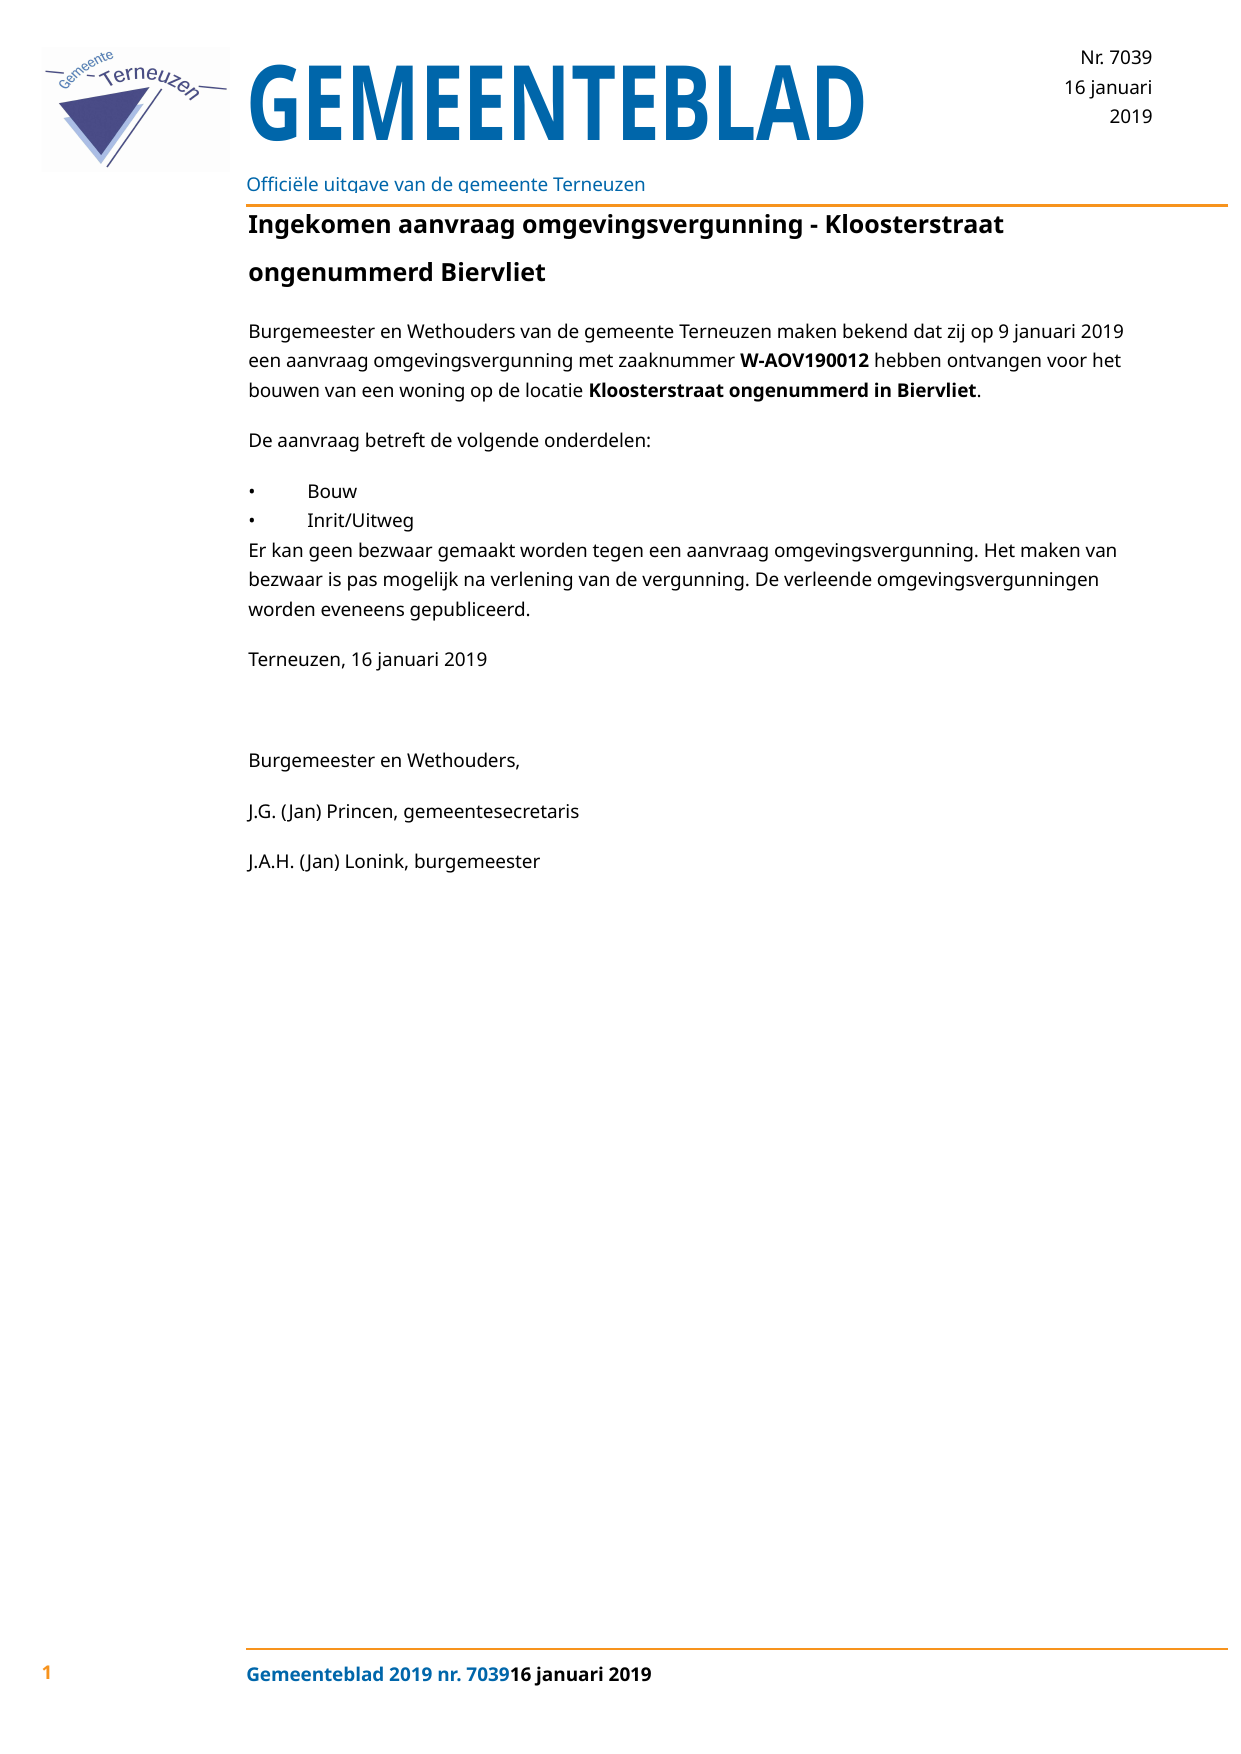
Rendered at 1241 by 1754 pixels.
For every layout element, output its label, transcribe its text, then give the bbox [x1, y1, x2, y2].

text Ingekomen aanvraag omgevingsvergunning - Kloosterstraat ongenummerd Biervliet [248, 207, 1152, 288]
picture [41, 47, 231, 172]
text J.G. (Jan) Princen, gemeentesecretaris [248, 798, 1152, 824]
text Burgemeester en Wethouders van de gemeente Terneuzen maken bekend dat zij op 9 januari 2019 een aanvraag omgevingsvergunning met zaaknummer W-AOV190012 hebben ontvangen voor het bouwen van een woning op de locatie Kloosterstraat ongenummerd in Biervliet. [248, 318, 1152, 403]
text Burgemeester en Wethouders, [248, 747, 1152, 773]
list Inrit/Uitweg [248, 507, 1152, 533]
text J.A.H. (Jan) Lonink, burgemeester [248, 848, 1152, 874]
list Bouw [248, 478, 1152, 504]
text Er kan geen bezwaar gemaakt worden tegen een aanvraag omgevingsvergunning. Het maken van bezwaar is pas mogelijk na verlening van de vergunning. De verleende omgevingsvergunningen worden eveneens gepubliceerd. [248, 537, 1152, 622]
text Terneuzen, 16 januari 2019 [248, 647, 1152, 672]
text De aanvraag betreft de volgende onderdelen: [248, 427, 1152, 453]
